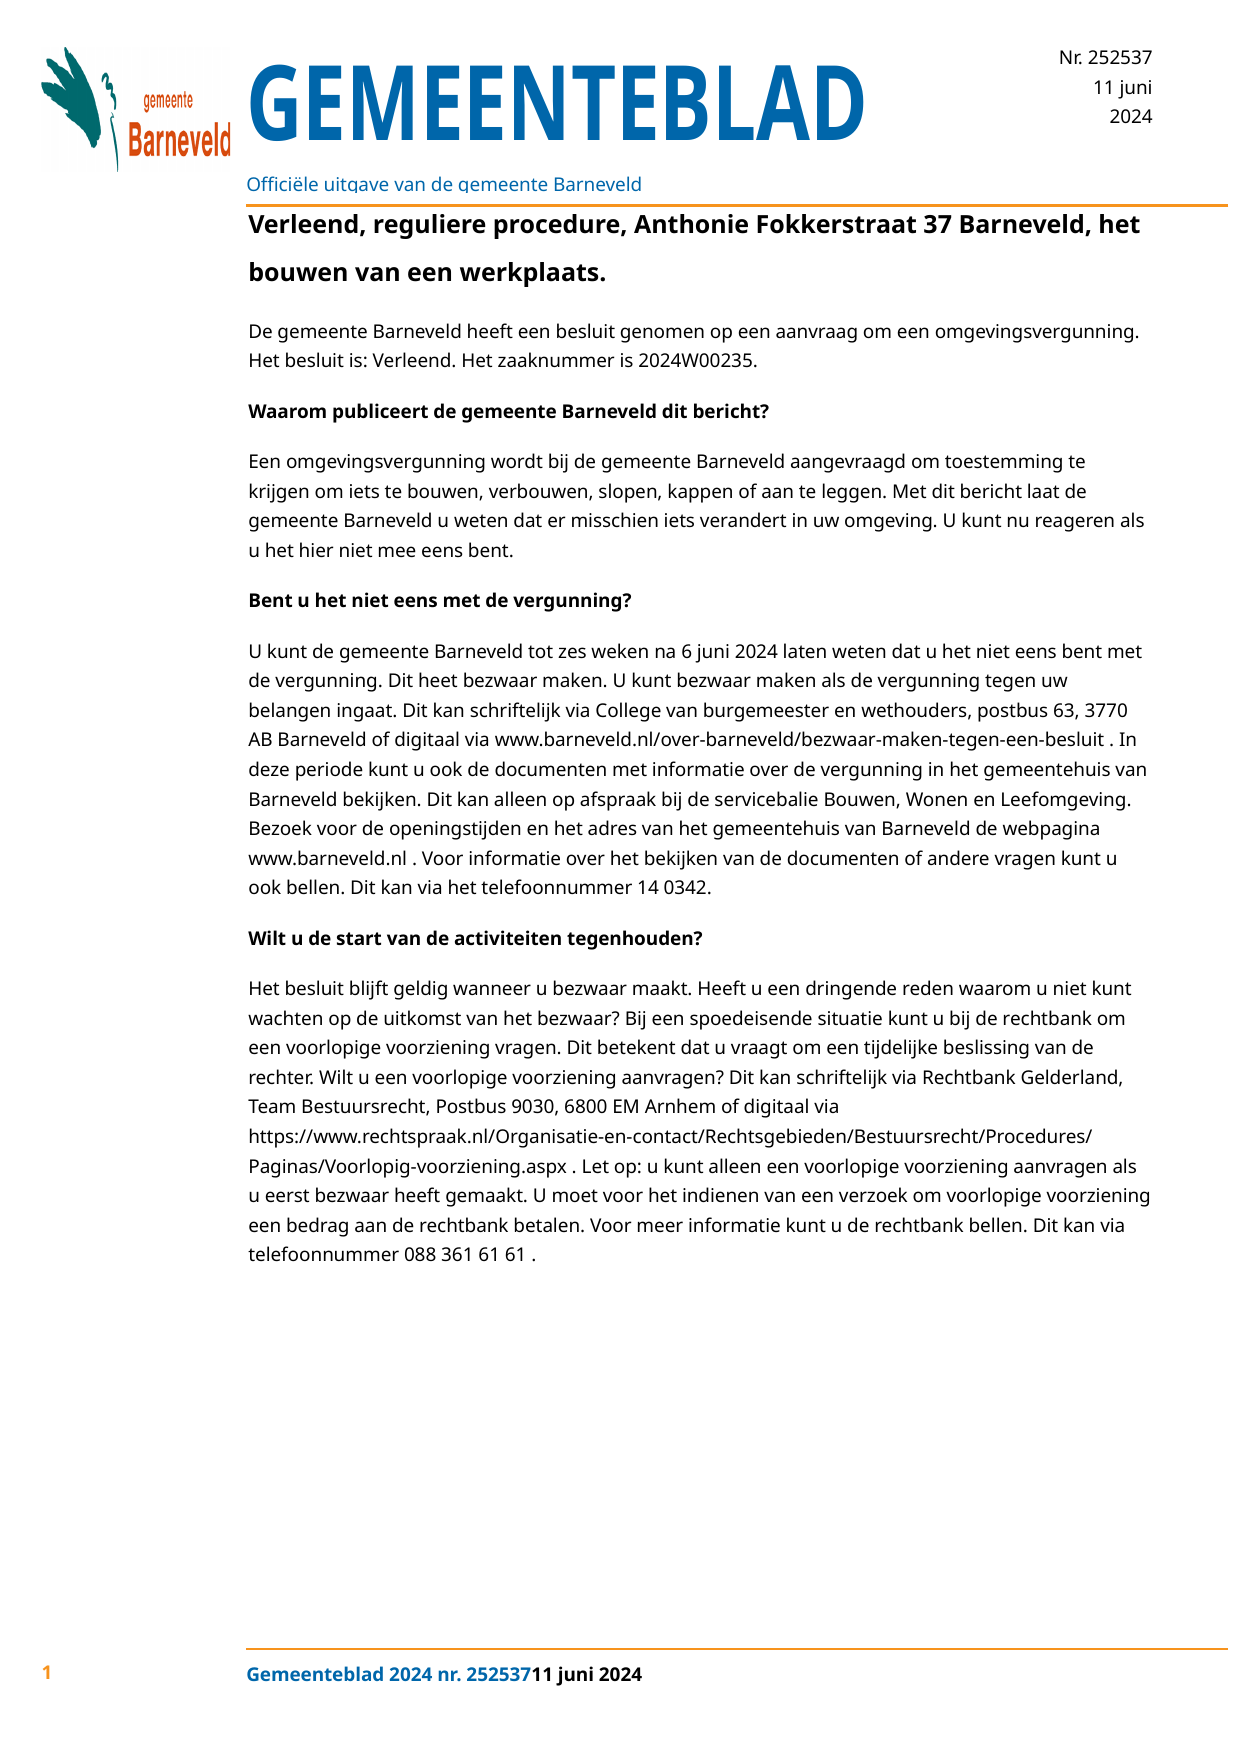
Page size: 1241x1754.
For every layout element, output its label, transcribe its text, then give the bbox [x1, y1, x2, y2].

text Het besluit blijft geldig wanneer u bezwaar maakt. Heeft u een dringende reden waarom u niet kunt wachten op de uitkomst van het bezwaar? Bij een spoedeisende situatie kunt u bij de rechtbank om een voorlopige voorziening vragen. Dit betekent dat u vraagt om een tijdelijke beslissing van de rechter. Wilt u een voorlopige voorziening aanvragen? Dit kan schriftelijk via Rechtbank Gelderland, Team Bestuursrecht, Postbus 9030, 6800 EM Arnhem of digitaal via https://www.rechtspraak.nl/Organisatie-en-contact/Rechtsgebieden/Bestuursrecht/Procedures/Paginas/Voorlopig-voorziening.aspx . Let op: u kunt alleen een voorlopige voorziening aanvragen als u eerst bezwaar heeft gemaakt. U moet voor het indienen van een verzoek om voorlopige voorziening een bedrag aan de rechtbank betalen. Voor meer informatie kunt u de rechtbank bellen. Dit kan via telefoonnummer 088 361 61 61 . [248, 975, 1152, 1267]
text Waarom publiceert de gemeente Barneveld dit bericht? [248, 398, 1152, 424]
text De gemeente Barneveld heeft een besluit genomen op een aanvraag om een omgevingsvergunning. Het besluit is: Verleend. Het zaaknummer is 2024W00235. [248, 318, 1152, 373]
text Een omgevingsvergunning wordt bij de gemeente Barneveld aangevraagd om toestemming te krijgen om iets te bouwen, verbouwen, slopen, kappen of aan te leggen. Met dit bericht laat de gemeente Barneveld u weten dat er misschien iets verandert in uw omgeving. U kunt nu reageren als u het hier niet mee eens bent. [248, 448, 1152, 563]
text Bent u het niet eens met de vergunning? [248, 587, 1152, 613]
text U kunt de gemeente Barneveld tot zes weken na 6 juni 2024 laten weten dat u het niet eens bent met de vergunning. Dit heet bezwaar maken. U kunt bezwaar maken als de vergunning tegen uw belangen ingaat. Dit kan schriftelijk via College van burgemeester en wethouders, postbus 63, 3770 AB Barneveld of digitaal via www.barneveld.nl/over-barneveld/bezwaar-maken-tegen-een-besluit . In deze periode kunt u ook de documenten met informatie over de vergunning in het gemeentehuis van Barneveld bekijken. Dit kan alleen op afspraak bij de servicebalie Bouwen, Wonen en Leefomgeving. Bezoek voor de openingstijden en het adres van het gemeentehuis van Barneveld de webpagina www.barneveld.nl . Voor informatie over het bekijken van de documenten of andere vragen kunt u ook bellen. Dit kan via het telefoonnummer 14 0342. [248, 638, 1152, 900]
text Verleend, reguliere procedure, Anthonie Fokkerstraat 37 Barneveld, het bouwen van een werkplaats. [248, 207, 1152, 288]
picture [41, 47, 231, 172]
text Wilt u de start van de activiteiten tegenhouden? [248, 925, 1152, 951]
